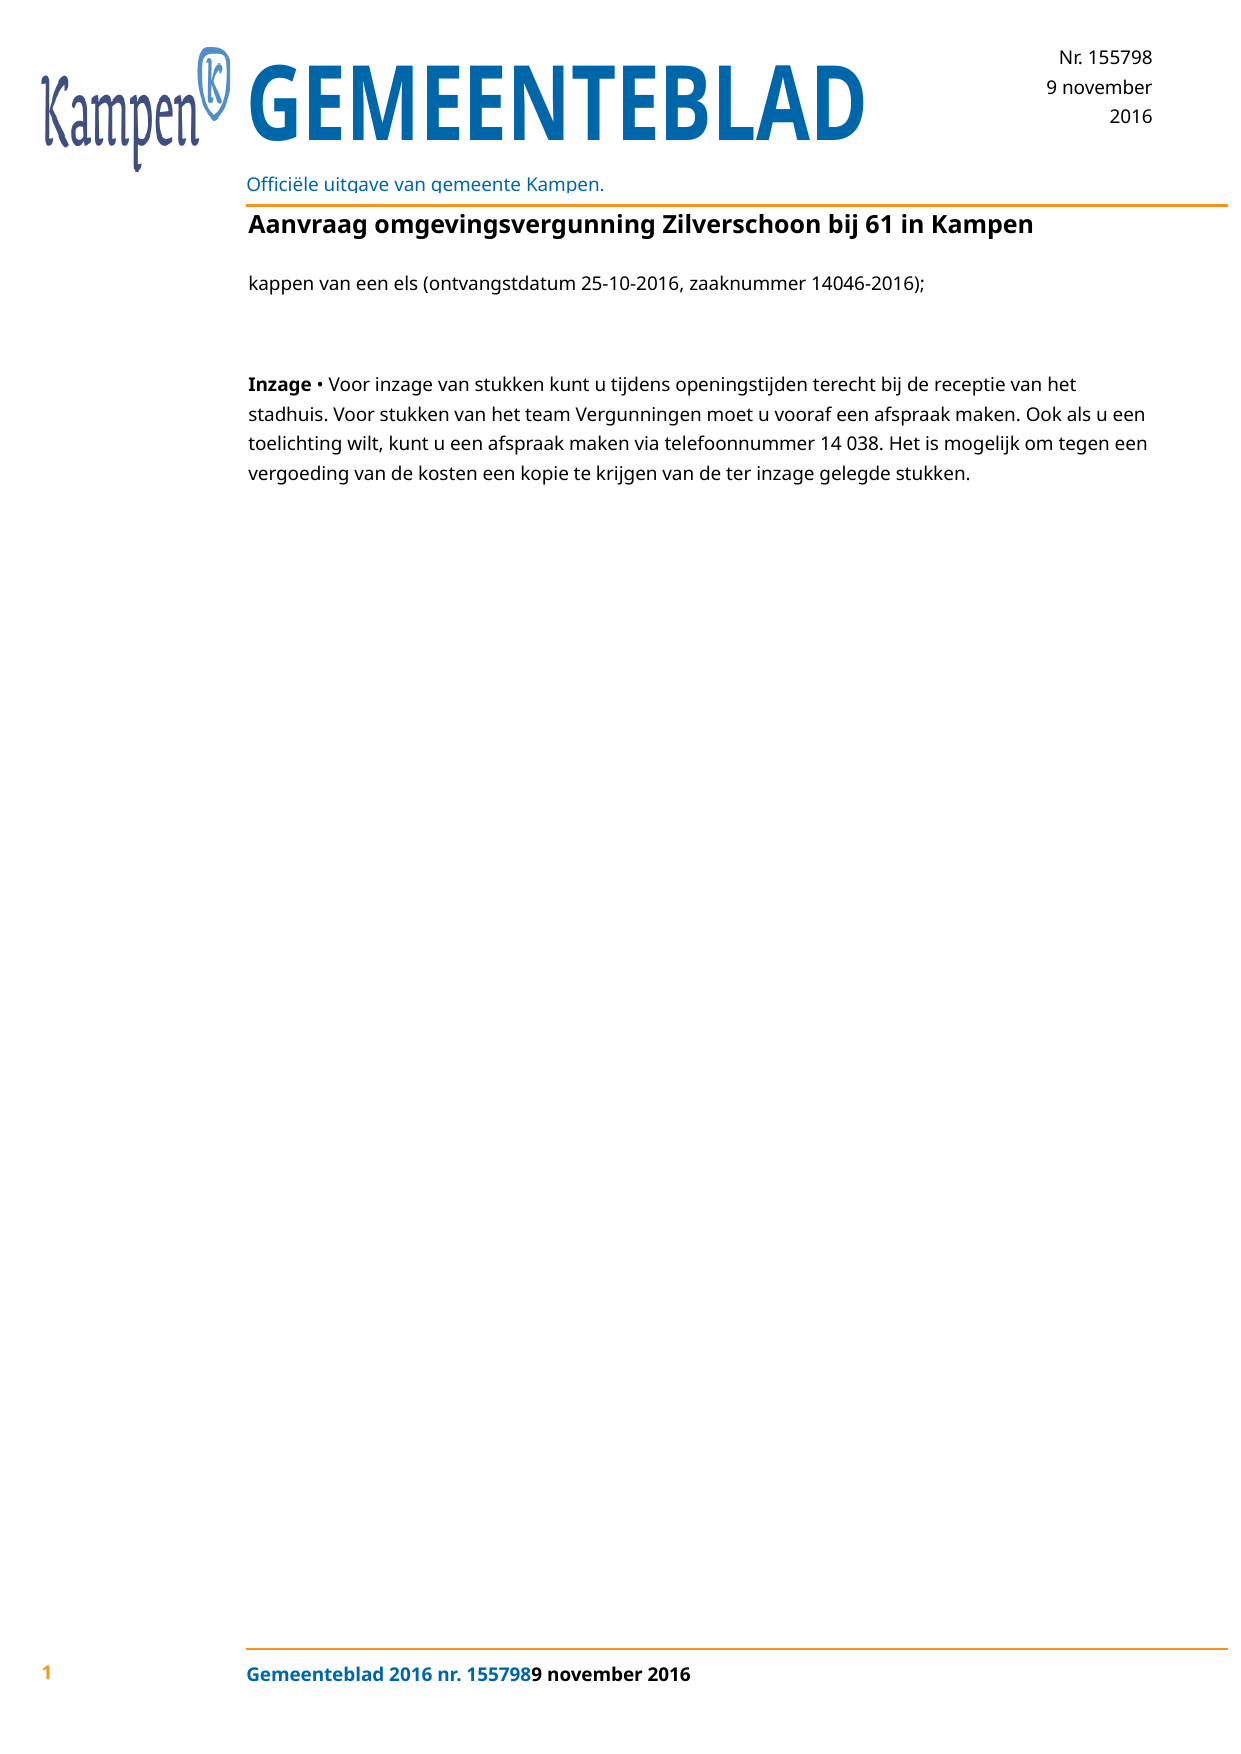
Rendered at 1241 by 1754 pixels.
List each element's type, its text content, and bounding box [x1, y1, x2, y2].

picture [41, 47, 231, 172]
text Aanvraag omgevingsvergunning Zilverschoon bij 61 in Kampen [248, 207, 1152, 241]
text kappen van een els (ontvangstdatum 25-10-2016, zaaknummer 14046-2016); [248, 270, 1152, 296]
text Inzage • Voor inzage van stukken kunt u tijdens openingstijden terecht bij de receptie van het stadhuis. Voor stukken van het team Vergunningen moet u vooraf een afspraak maken. Ook als u een toelichting wilt, kunt u een afspraak maken via telefoonnummer 14 038. Het is mogelijk om tegen een vergoeding van de kosten een kopie te krijgen van de ter inzage gelegde stukken. [248, 371, 1152, 486]
